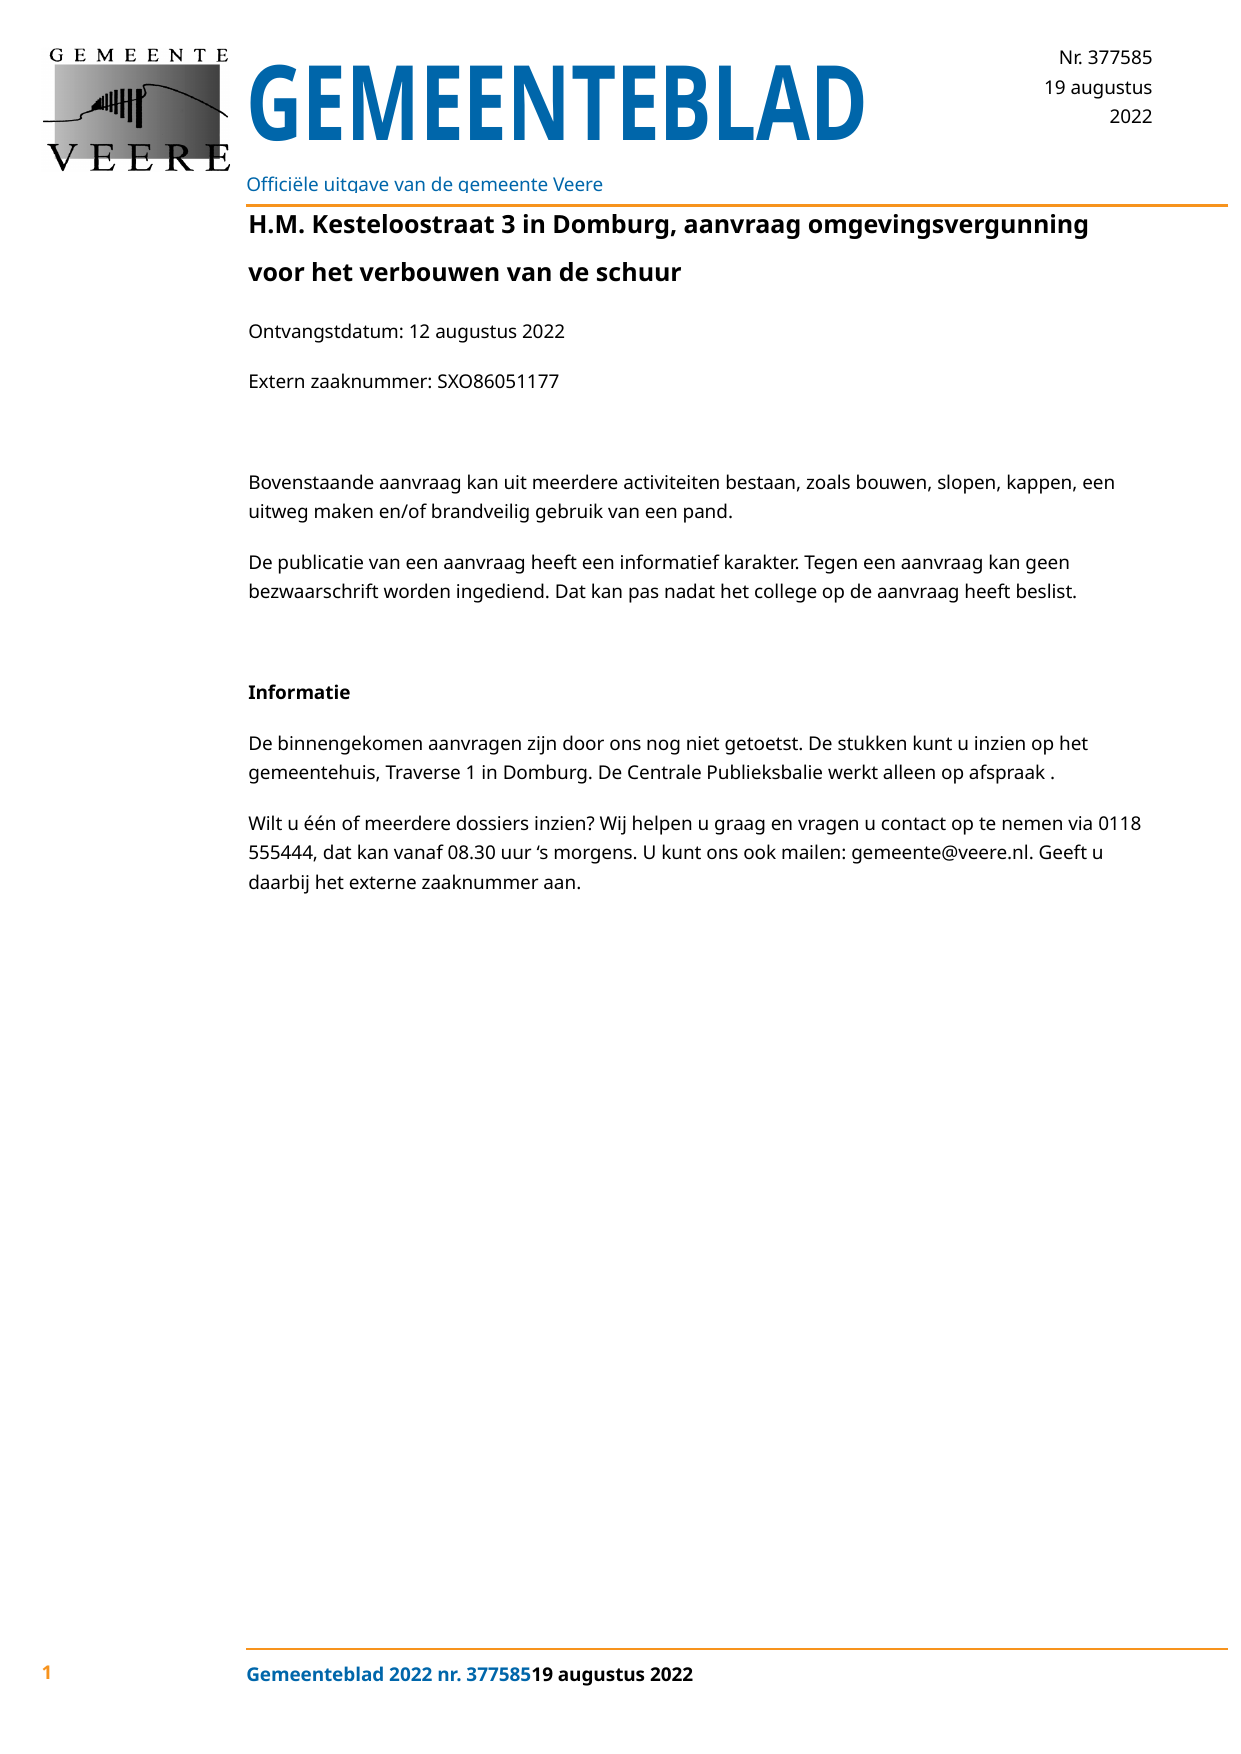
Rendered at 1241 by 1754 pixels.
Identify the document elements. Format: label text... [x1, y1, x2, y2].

text Wilt u één of meerdere dossiers inzien? Wij helpen u graag en vragen u contact op te nemen via 0118 555444, dat kan vanaf 08.30 uur ‘s morgens. U kunt ons ook mailen: gemeente@veere.nl. Geeft u daarbij het externe zaaknummer aan. [248, 810, 1152, 895]
text Bovenstaande aanvraag kan uit meerdere activiteiten bestaan, zoals bouwen, slopen, kappen, een uitweg maken en/of brandveilig gebruik van een pand. [248, 469, 1152, 524]
text Ontvangstdatum: 12 augustus 2022 [248, 318, 1152, 344]
text De publicatie van een aanvraag heeft een informatief karakter. Tegen een aanvraag kan geen bezwaarschrift worden ingediend. Dat kan pas nadat het college op de aanvraag heeft beslist. [248, 549, 1152, 604]
text H.M. Kesteloostraat 3 in Domburg, aanvraag omgevingsvergunning voor het verbouwen van de schuur [248, 207, 1152, 288]
picture [41, 47, 231, 172]
text De binnengekomen aanvragen zijn door ons nog niet getoetst. De stukken kunt u inzien op het gemeentehuis, Traverse 1 in Domburg. De Centrale Publieksbalie werkt alleen op afspraak . [248, 730, 1152, 785]
text Informatie [248, 679, 1152, 705]
text Extern zaaknummer: SXO86051177 [248, 368, 1152, 394]
